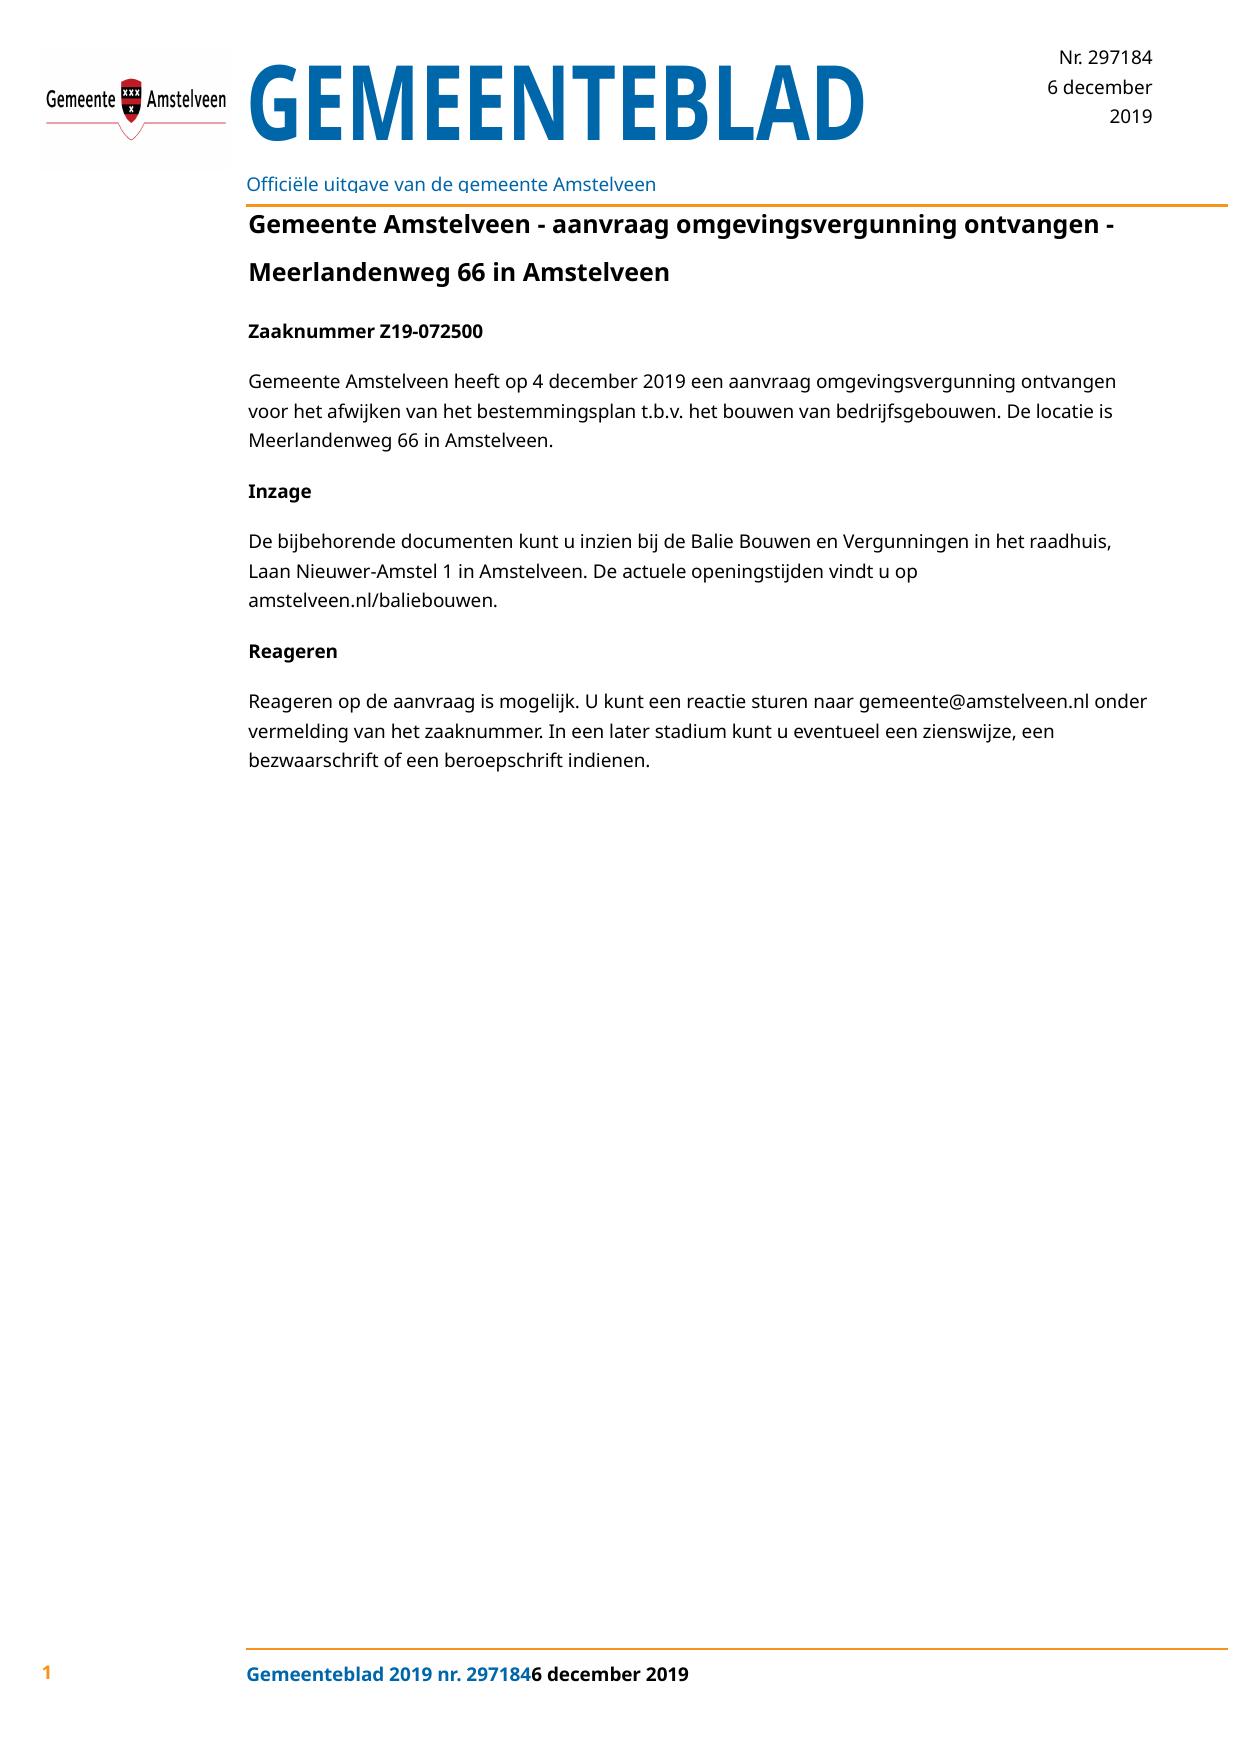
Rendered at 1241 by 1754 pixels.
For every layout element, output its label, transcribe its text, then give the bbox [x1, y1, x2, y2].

text Reageren [248, 638, 1152, 664]
text Reageren op de aanvraag is mogelijk. U kunt een reactie sturen naar gemeente@amstelveen.nl onder vermelding van het zaaknummer. In een later stadium kunt u eventueel een zienswijze, een bezwaarschrift of een beroepschrift indienen. [248, 688, 1152, 773]
text Zaaknummer Z19-072500 [248, 318, 1152, 344]
text Gemeente Amstelveen - aanvraag omgevingsvergunning ontvangen - Meerlandenweg 66 in Amstelveen [248, 207, 1152, 288]
text Gemeente Amstelveen heeft op 4 december 2019 een aanvraag omgevingsvergunning ontvangen voor het afwijken van het bestemmingsplan t.b.v. het bouwen van bedrijfsgebouwen. De locatie is Meerlandenweg 66 in Amstelveen. [248, 368, 1152, 453]
text De bijbehorende documenten kunt u inzien bij de Balie Bouwen en Vergunningen in het raadhuis, Laan Nieuwer-Amstel 1 in Amstelveen. De actuele openingstijden vindt u op amstelveen.nl/baliebouwen. [248, 528, 1152, 613]
picture [41, 47, 231, 172]
text Inzage [248, 478, 1152, 504]
